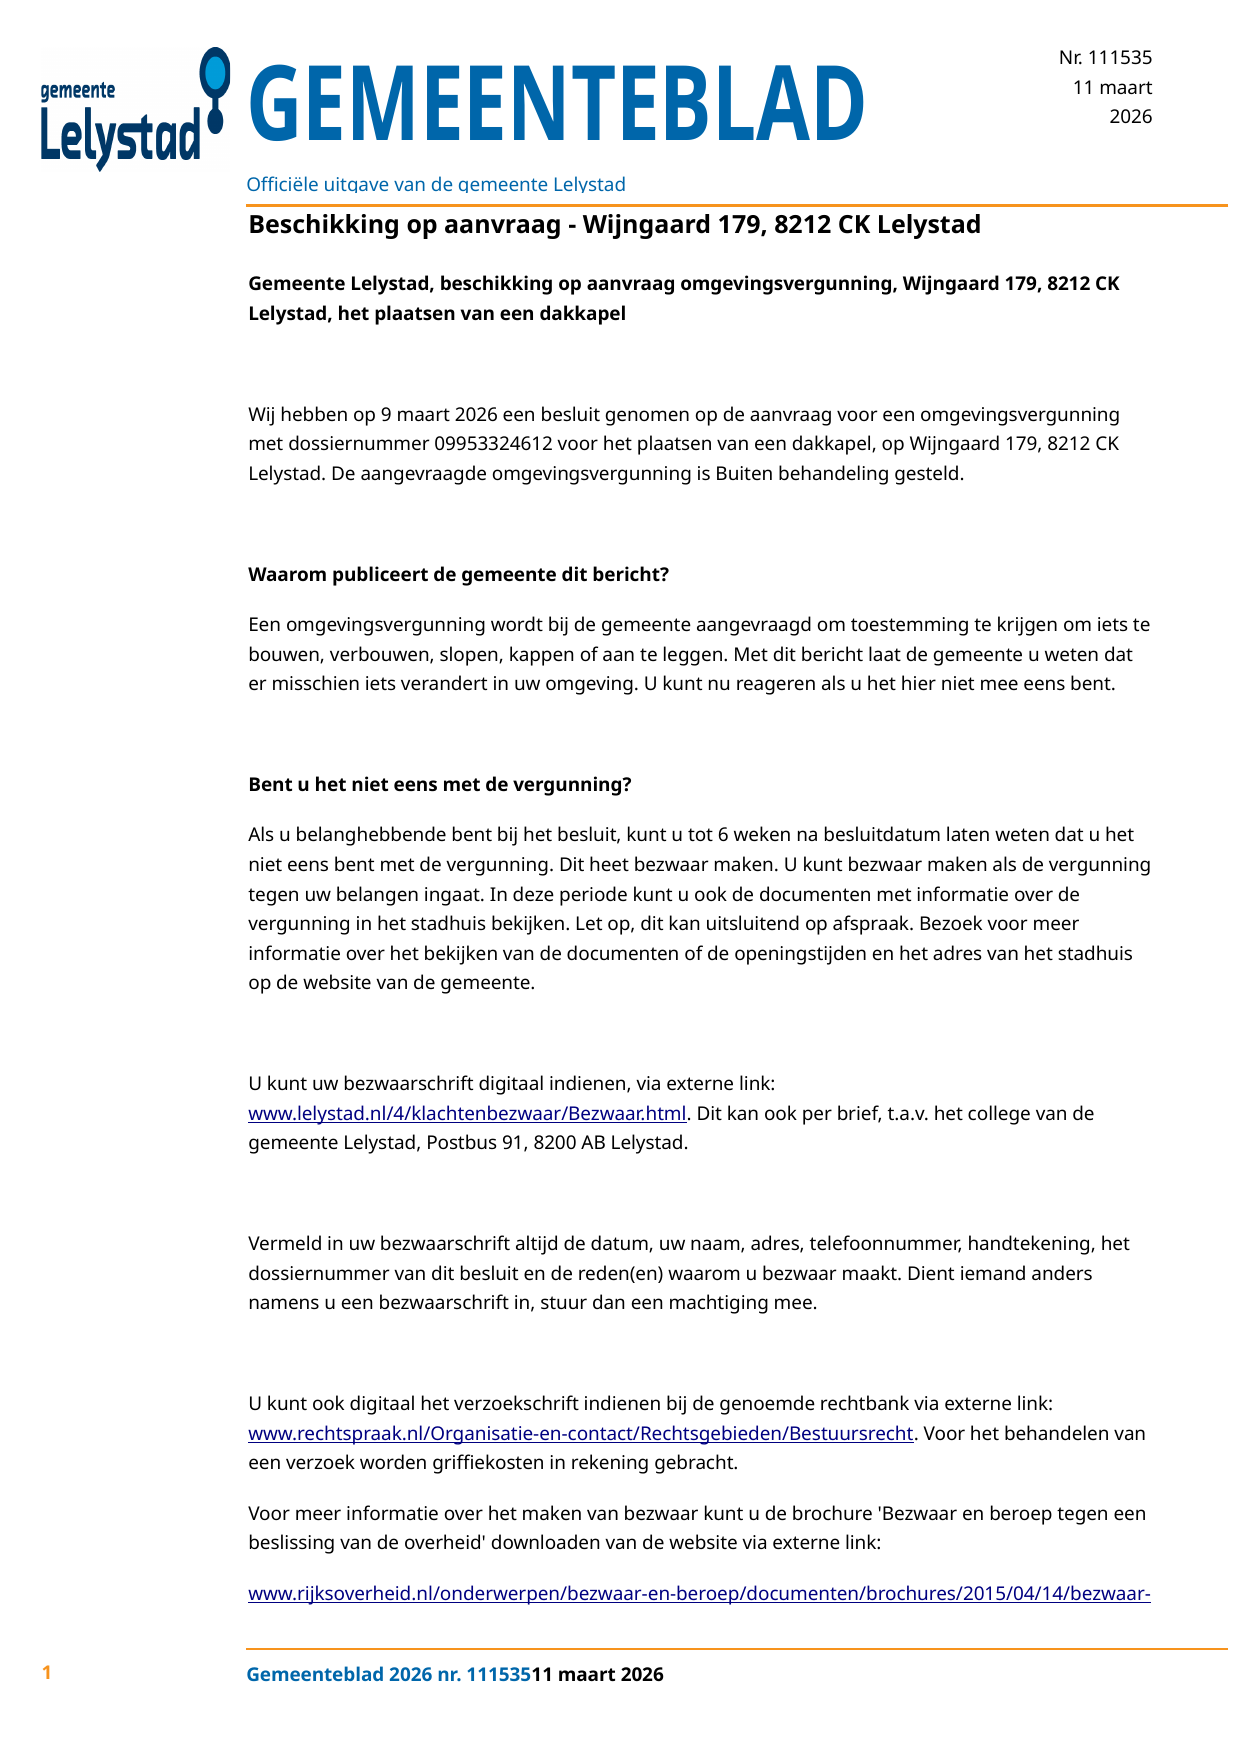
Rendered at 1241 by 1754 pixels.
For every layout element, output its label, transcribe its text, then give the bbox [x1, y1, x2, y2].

text Voor meer informatie over het maken van bezwaar kunt u de brochure 'Bezwaar en beroep tegen een beslissing van de overheid' downloaden van de website via externe link: [248, 1500, 1152, 1555]
text Wij hebben op 9 maart 2026 een besluit genomen op de aanvraag voor een omgevingsvergunning met dossiernummer 09953324612 voor het plaatsen van een dakkapel, op Wijngaard 179, 8212 CK Lelystad. De aangevraagde omgevingsvergunning is Buiten behandeling gesteld. [248, 401, 1152, 486]
text U kunt uw bezwaarschrift digitaal indienen, via externe link: www.lelystad.nl/4/klachtenbezwaar/Bezwaar.html. Dit kan ook per brief, t.a.v. het college van de gemeente Lelystad, Postbus 91, 8200 AB Lelystad. [248, 1070, 1152, 1155]
text Beschikking op aanvraag - Wijngaard 179, 8212 CK Lelystad [248, 207, 1152, 241]
text Gemeente Lelystad, beschikking op aanvraag omgevingsvergunning, Wijngaard 179, 8212 CK Lelystad, het plaatsen van een dakkapel [248, 270, 1152, 326]
text U kunt ook digitaal het verzoekschrift indienen bij de genoemde rechtbank via externe link: www.rechtspraak.nl/Organisatie-en-contact/Rechtsgebieden/Bestuursrecht. Voor het behandelen van een verzoek worden griffiekosten in rekening gebracht. [248, 1390, 1152, 1475]
text Vermeld in uw bezwaarschrift altijd de datum, uw naam, adres, telefoonnummer, handtekening, het dossiernummer van dit besluit en de reden(en) waarom u bezwaar maakt. Dient iemand anders namens u een bezwaarschrift in, stuur dan een machtiging mee. [248, 1230, 1152, 1315]
picture [41, 47, 231, 172]
text Een omgevingsvergunning wordt bij de gemeente aangevraagd om toestemming te krijgen om iets te bouwen, verbouwen, slopen, kappen of aan te leggen. Met dit bericht laat de gemeente u weten dat er misschien iets verandert in uw omgeving. U kunt nu reageren als u het hier niet mee eens bent. [248, 611, 1152, 696]
text Bent u het niet eens met de vergunning? [248, 771, 1152, 797]
text Als u belanghebbende bent bij het besluit, kunt u tot 6 weken na besluitdatum laten weten dat u het niet eens bent met de vergunning. Dit heet bezwaar maken. U kunt bezwaar maken als de vergunning tegen uw belangen ingaat. In deze periode kunt u ook de documenten met informatie over de vergunning in het stadhuis bekijken. Let op, dit kan uitsluitend op afspraak. Bezoek voor meer informatie over het bekijken van de documenten of de openingstijden en het adres van het stadhuis op de website van de gemeente. [248, 822, 1152, 995]
text www.rijksoverheid.nl/onderwerpen/bezwaar-en-beroep/documenten/brochures/2015/04/14/bezwaar- [248, 1580, 1152, 1606]
text Waarom publiceert de gemeente dit bericht? [248, 561, 1152, 586]
